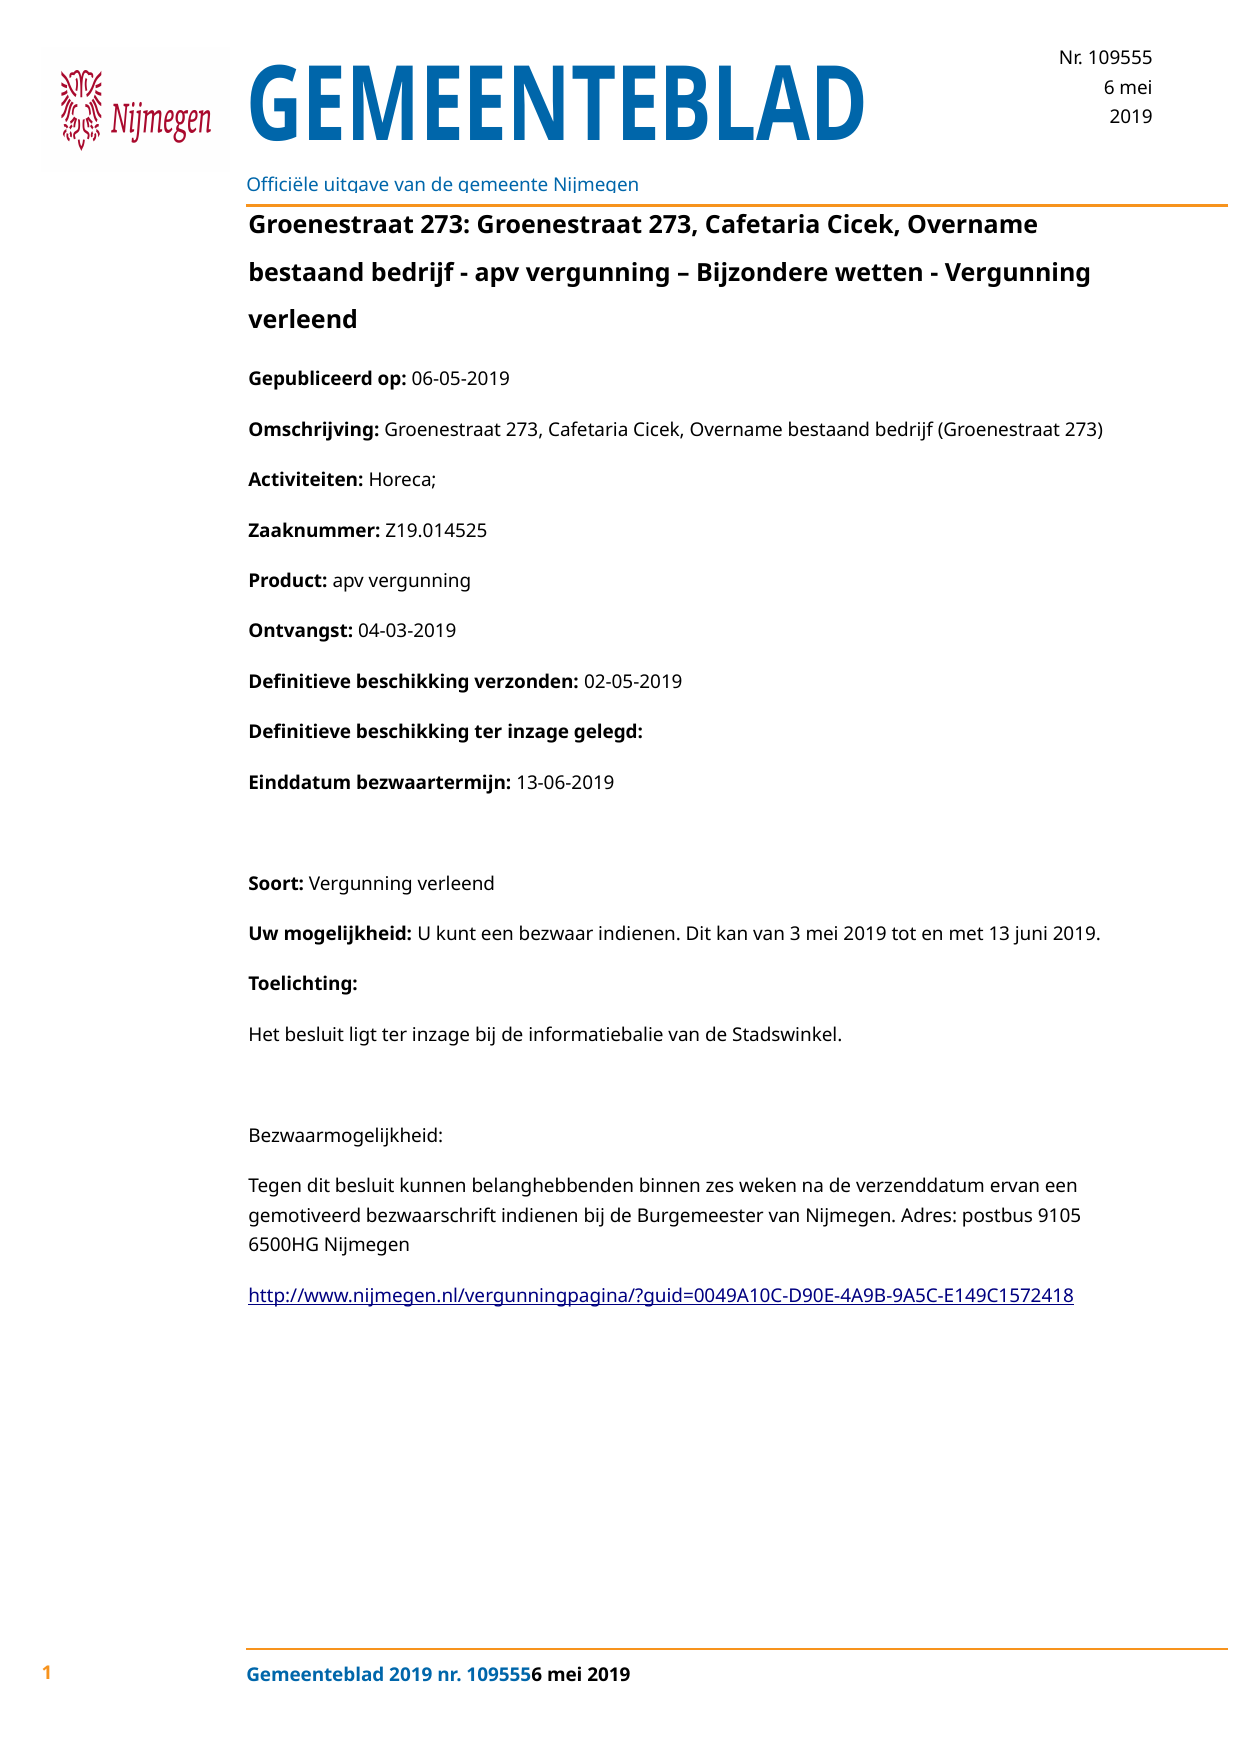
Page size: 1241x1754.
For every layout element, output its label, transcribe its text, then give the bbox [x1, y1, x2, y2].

text Zaaknummer: Z19.014525 [248, 517, 1152, 542]
text Toelichting: [248, 971, 1152, 996]
text Definitieve beschikking ter inzage gelegd: [248, 718, 1152, 744]
text Tegen dit besluit kunnen belanghebbenden binnen zes weken na de verzenddatum ervan een gemotiveerd bezwaarschrift indienen bij de Burgemeester van Nijmegen. Adres: postbus 9105 6500HG Nijmegen [248, 1172, 1152, 1257]
text Omschrijving: Groenestraat 273, Cafetaria Cicek, Overname bestaand bedrijf (Groenestraat 273) [248, 416, 1152, 442]
text Definitieve beschikking verzonden: 02-05-2019 [248, 668, 1152, 694]
text Soort: Vergunning verleend [248, 870, 1152, 895]
text http://www.nijmegen.nl/vergunningpagina/?guid=0049A10C-D90E-4A9B-9A5C-E149C1572418 [248, 1282, 1152, 1307]
text Groenestraat 273: Groenestraat 273, Cafetaria Cicek, Overname bestaand bedrijf - apv vergunning – Bijzondere wetten - Vergunning verleend [248, 207, 1152, 336]
text Ontvangst: 04-03-2019 [248, 618, 1152, 643]
text Gepubliceerd op: 06-05-2019 [248, 366, 1152, 391]
text Het besluit ligt ter inzage bij de informatiebalie van de Stadswinkel. [248, 1021, 1152, 1047]
text Einddatum bezwaartermijn: 13-06-2019 [248, 769, 1152, 794]
text Uw mogelijkheid: U kunt een bezwaar indienen. Dit kan van 3 mei 2019 tot en met 13 juni 2019. [248, 920, 1152, 946]
picture [41, 47, 231, 172]
text Bezwaarmogelijkheid: [248, 1122, 1152, 1147]
text Activiteiten: Horeca; [248, 466, 1152, 492]
text Product: apv vergunning [248, 567, 1152, 593]
